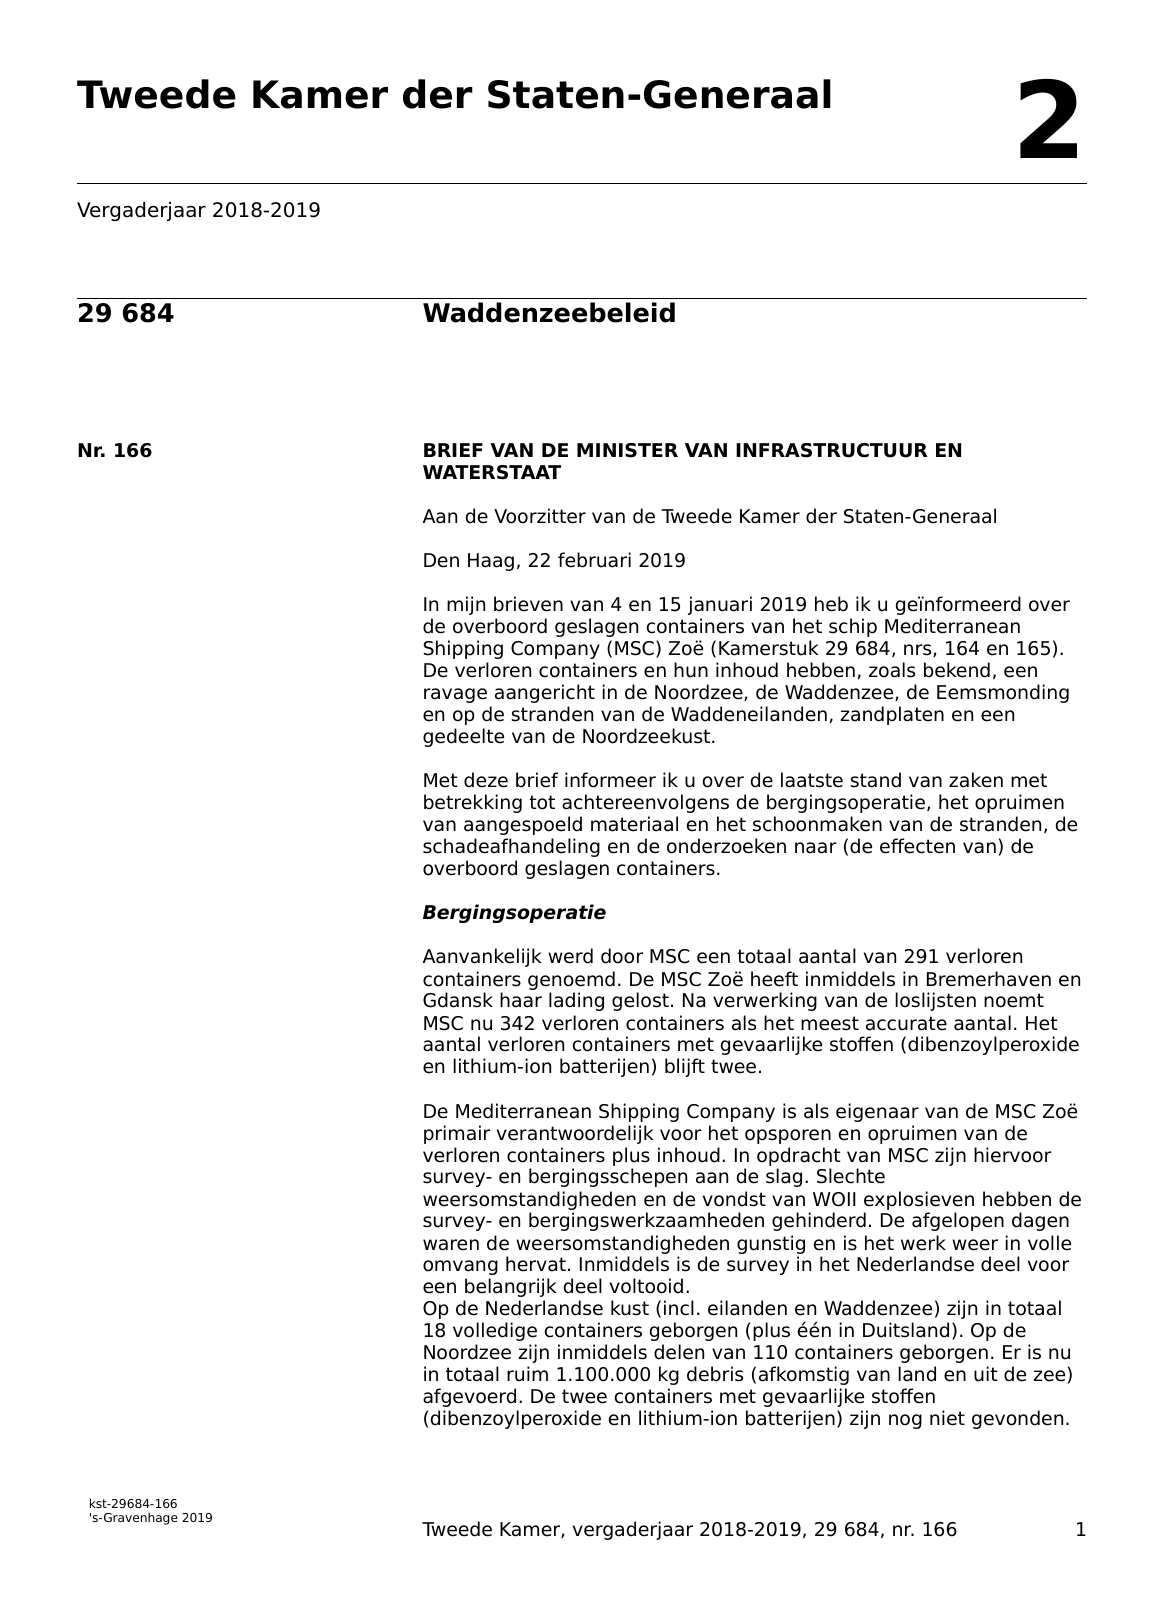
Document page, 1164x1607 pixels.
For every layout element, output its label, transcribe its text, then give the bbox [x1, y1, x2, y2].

text Aanvankelijk werd door MSC een totaal aantal van 291 verloren containers genoemd. De MSC Zoë heeft inmiddels in Bremerhaven en Gdansk haar lading gelost. Na verwerking van de loslijsten noemt MSC nu 342 verloren containers als het meest accurate aantal. Het aantal verloren containers met gevaarlijke stoffen (dibenzoylperoxide en lithium-ion batterijen) blijft twee. [422, 946, 1087, 1078]
text Met deze brief informeer ik u over de laatste stand van zaken met betrekking tot achtereenvolgens de bergingsoperatie, het opruimen van aangespoeld materiaal en het schoonmaken van de stranden, de schadeafhandeling en de onderzoeken naar (de effecten van) de overboord geslagen containers. [422, 770, 1087, 880]
subtitle 29 684 Waddenzeebeleid [77, 299, 1087, 329]
text In mijn brieven van 4 en 15 januari 2019 heb ik u geïnformeerd over de overboord geslagen containers van het schip Mediterranean Shipping Company (MSC) Zoë (Kamerstuk 29 684, nrs, 164 en 165). De verloren containers en hun inhoud hebben, zoals bekend, een ravage aangericht in de Noordzee, de Waddenzee, de Eemsmonding en op de stranden van de Waddeneilanden, zandplaten en een gedeelte van de Noordzeekust. [422, 594, 1087, 748]
table_cell Vergaderjaar 2018-2019 [77, 184, 1087, 298]
text kst-29684-166 [88, 1497, 323, 1511]
table_header Tweede Kamer der Staten-Generaal [77, 59, 886, 183]
text De Mediterranean Shipping Company is als eigenaar van de MSC Zoë primair verantwoordelijk voor het opsporen en opruimen van de verloren containers plus inhoud. In opdracht van MSC zijn hiervoor survey- en bergingsschepen aan de slag. Slechte weersomstandigheden en de vondst van WOII explosieven hebben de survey- en bergingswerkzaamheden gehinderd. De afgelopen dagen waren de weersomstandigheden gunstig en is het werk weer in volle omvang hervat. Inmiddels is de survey in het Nederlandse deel voor een belangrijk deel voltooid. [422, 1101, 1087, 1298]
subtitle Bergingsoperatie [422, 902, 1087, 924]
text Den Haag, 22 februari 2019 [422, 550, 1087, 572]
text Aan de Voorzitter van de Tweede Kamer der Staten-Generaal [422, 506, 1087, 528]
table_header 2 [886, 59, 1087, 183]
subtitle Nr. 166 BRIEF VAN DE MINISTER VAN INFRASTRUCTUUR EN WATERSTAAT [77, 440, 1087, 484]
text Op de Nederlandse kust (incl. eilanden en Waddenzee) zijn in totaal 18 volledige containers geborgen (plus één in Duitsland). Op de Noordzee zijn inmiddels delen van 110 containers geborgen. Er is nu in totaal ruim 1.100.000 kg debris (afkomstig van land en uit de zee) afgevoerd. De twee containers met gevaarlijke stoffen (dibenzoylperoxide en lithium-ion batterijen) zijn nog niet gevonden. [422, 1298, 1087, 1430]
text 's-Gravenhage 2019 [88, 1511, 323, 1525]
